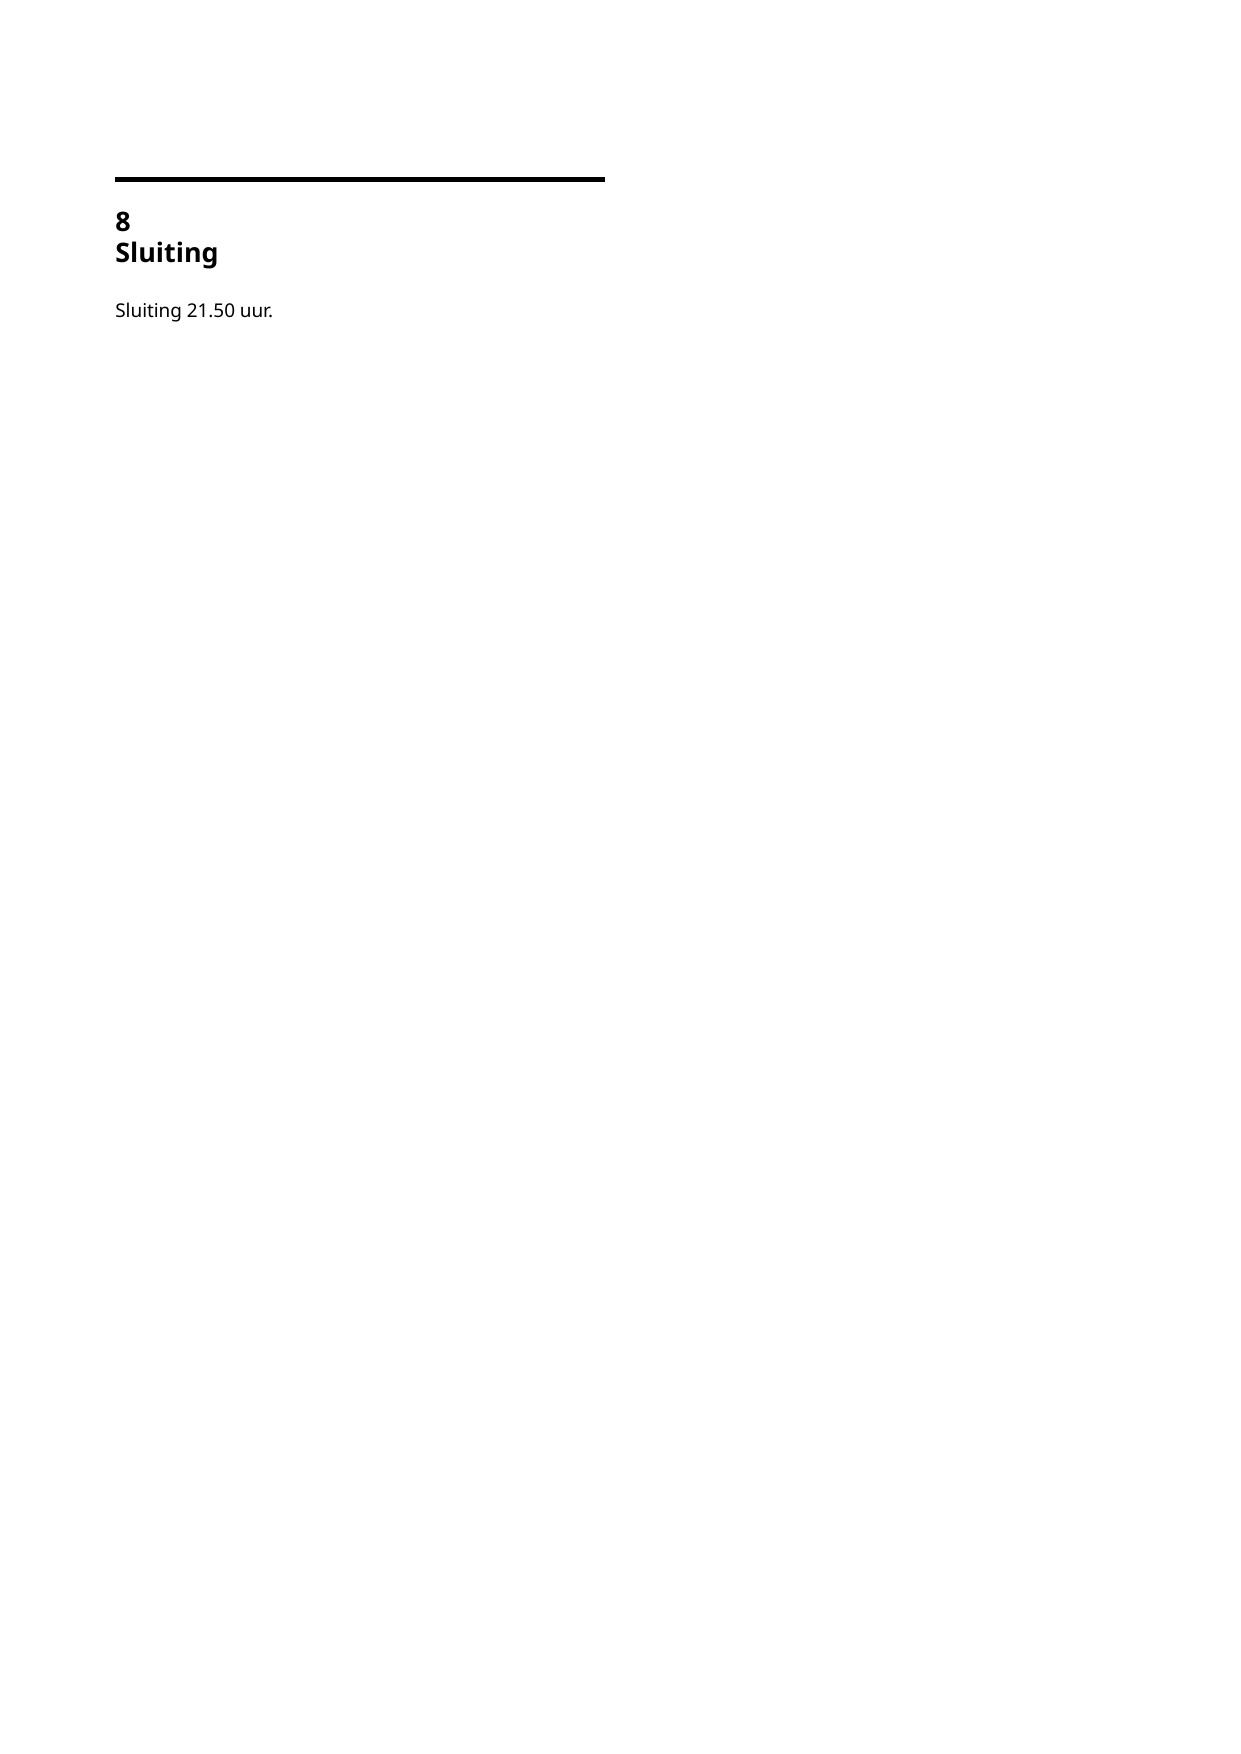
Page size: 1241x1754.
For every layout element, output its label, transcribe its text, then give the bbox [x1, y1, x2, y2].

text 8 [115, 203, 605, 239]
text Sluiting [115, 239, 605, 283]
text Sluiting 21.50 uur. [115, 302, 605, 322]
